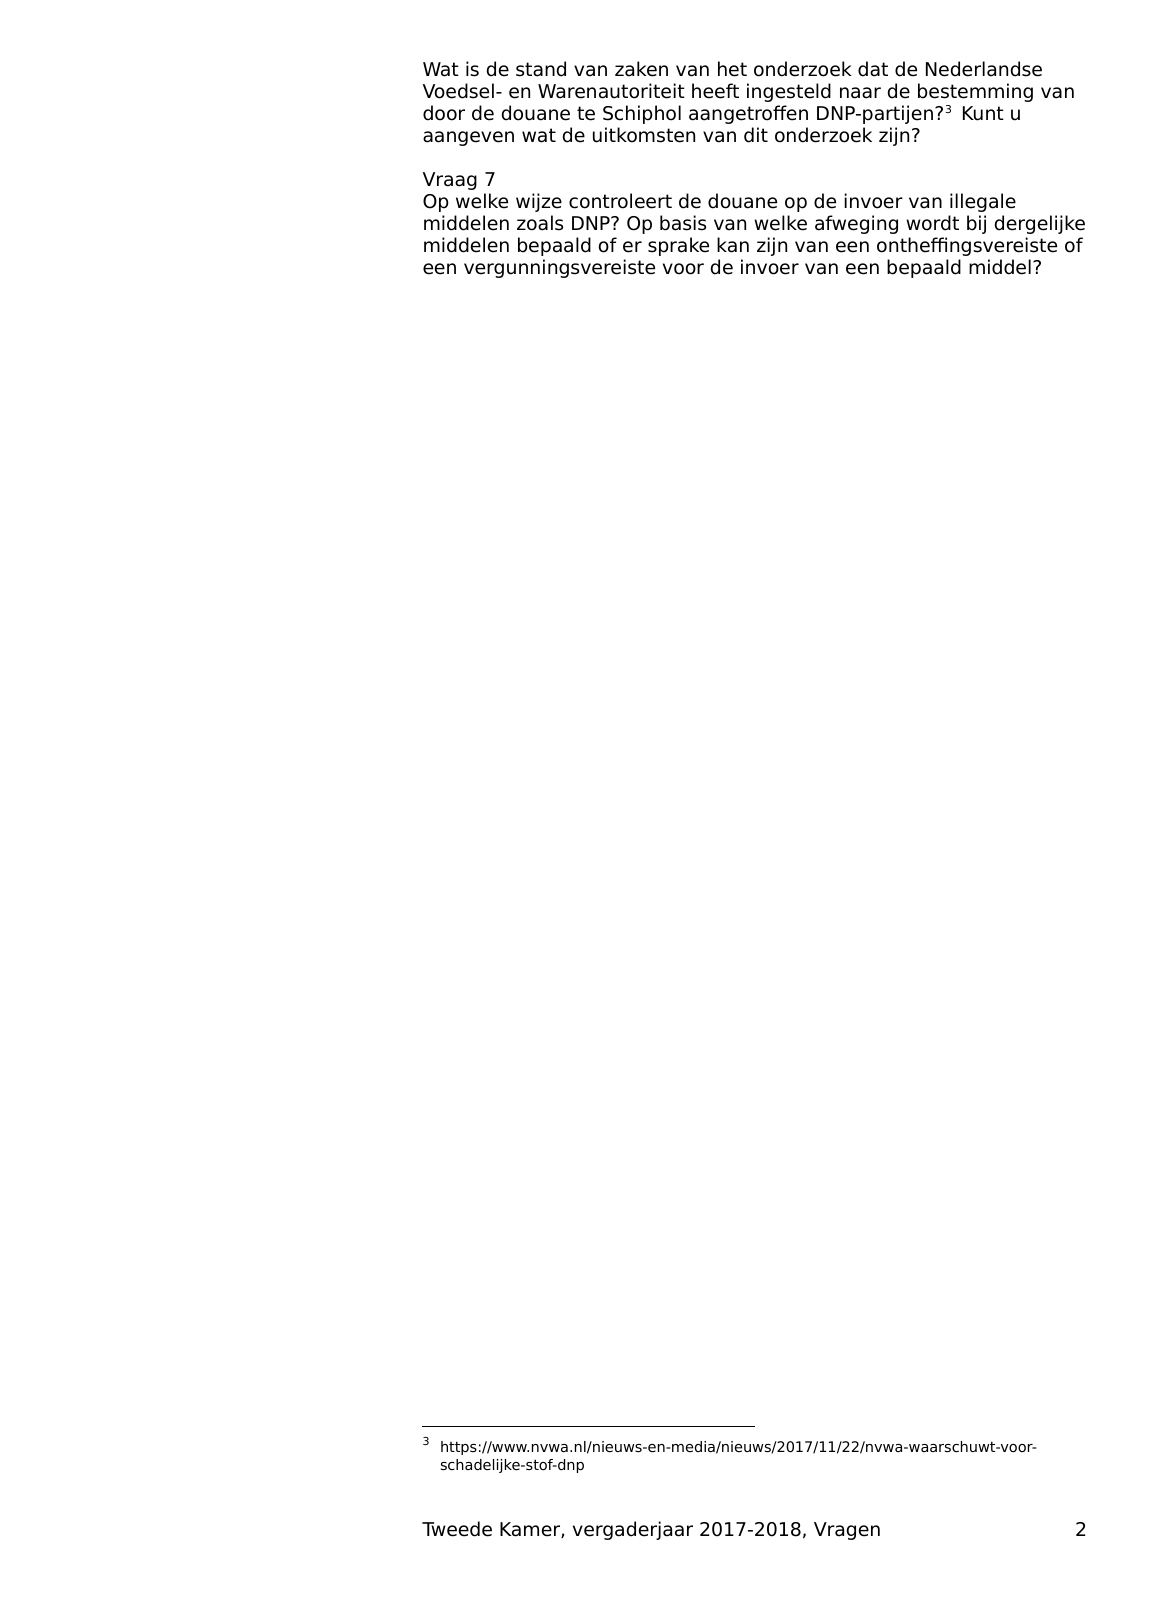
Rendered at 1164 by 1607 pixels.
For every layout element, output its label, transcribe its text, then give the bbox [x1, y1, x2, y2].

text Vraag 7 [422, 169, 1087, 191]
text Op welke wijze controleert de douane op de invoer van illegale middelen zoals DNP? Op basis van welke afweging wordt bij dergelijke middelen bepaald of er sprake kan zijn van een ontheffingsvereiste of een vergunningsvereiste voor de invoer van een bepaald middel? [422, 191, 1087, 279]
text https://www.nvwa.nl/nieuws-en-media/nieuws/2017/11/22/nvwa-waarschuwt-voor-schadelijke-stof-dnp [422, 1435, 1087, 1474]
text Wat is de stand van zaken van het onderzoek dat de Nederlandse Voedsel- en Warenautoriteit heeft ingesteld naar de bestemming van door de douane te Schiphol aangetroffen DNP-partijen? Kunt u aangeven wat de uitkomsten van dit onderzoek zijn? [422, 59, 1087, 147]
